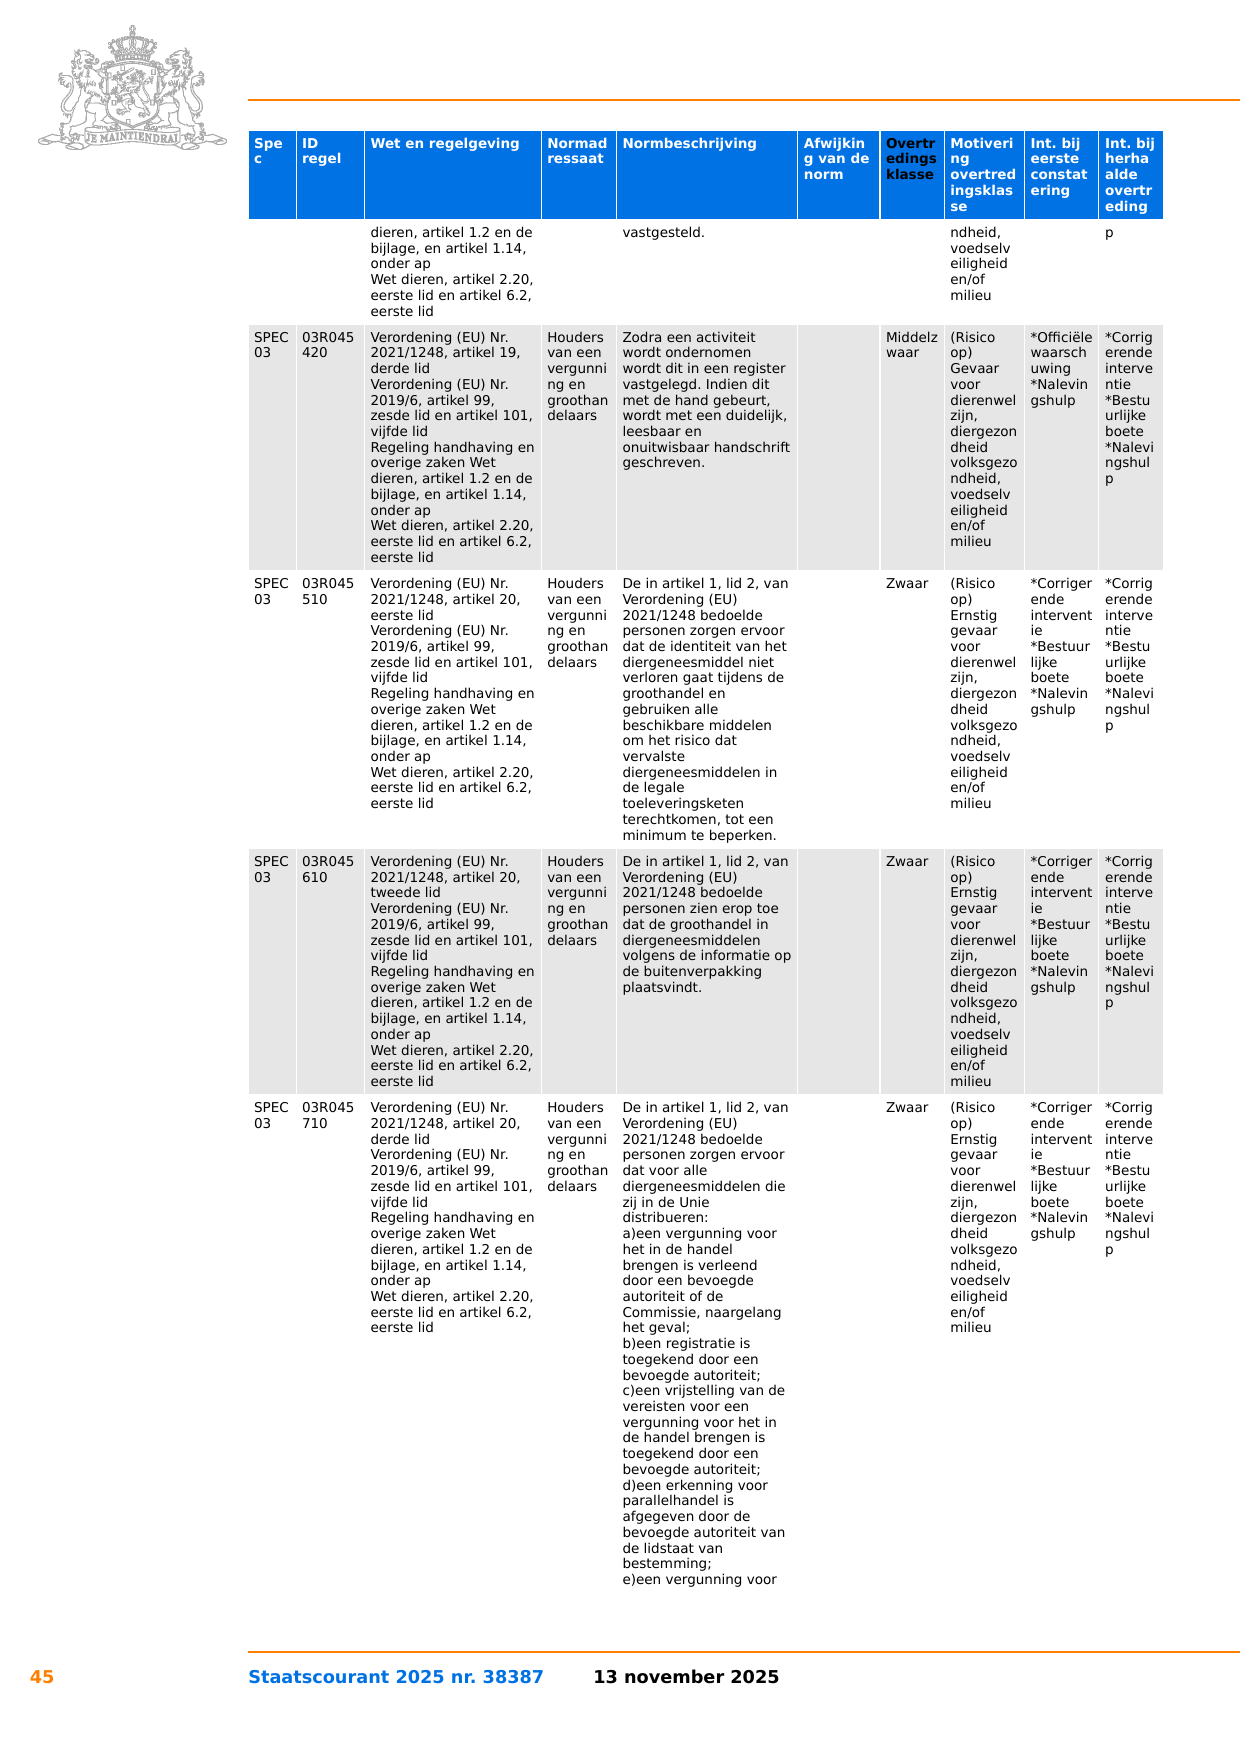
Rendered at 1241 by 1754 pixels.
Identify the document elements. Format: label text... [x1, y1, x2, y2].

table_cell ndheid, voedselveiligheid en/of milieu [945, 220, 1024, 324]
table_cell [798, 1095, 879, 1592]
table_header Wet en regelgeving [365, 131, 541, 219]
table_cell *Corrigerende interventie *Bestuurlijke boete *Nalevingshulp [1025, 571, 1098, 848]
table_header ID regel [297, 131, 364, 219]
table_cell 03R045510 [297, 571, 364, 848]
table_cell [798, 220, 879, 324]
table_header Int. bij eerste constatering [1025, 131, 1098, 219]
table_cell Zwaar [881, 849, 944, 1094]
table_cell [542, 220, 616, 324]
table_cell [881, 220, 944, 324]
table_cell *Corrigerende interventie *Bestuurlijke boete *Nalevingshulp [1099, 571, 1163, 848]
table_cell *Corrigerende interventie *Bestuurlijke boete *Nalevingshulp [1099, 325, 1163, 570]
table_cell (Risico op) Gevaar voor dierenwelzijn, diergezondheid volksgezondheid, voedselveiligheid en/of milieu [945, 325, 1024, 570]
table_cell SPEC03 [249, 849, 296, 1094]
table_cell Verordening (EU) Nr. 2021/1248, artikel 20, eerste lid Verordening (EU) Nr. 2019/6, artikel 99, zesde lid en artikel 101, vijfde lid Regeling handhaving en overige zaken Wet dieren, artikel 1.2 en de bijlage, en artikel 1.14, onder ap Wet dieren, artikel 2.20, eerste lid en artikel 6.2, eerste lid [365, 571, 541, 848]
table_cell [798, 849, 879, 1094]
table_cell 03R045420 [297, 325, 364, 570]
table_cell Verordening (EU) Nr. 2021/1248, artikel 20, derde lid Verordening (EU) Nr. 2019/6, artikel 99, zesde lid en artikel 101, vijfde lid Regeling handhaving en overige zaken Wet dieren, artikel 1.2 en de bijlage, en artikel 1.14, onder ap Wet dieren, artikel 2.20, eerste lid en artikel 6.2, eerste lid [365, 1095, 541, 1592]
table_cell *Corrigerende interventie *Bestuurlijke boete *Nalevingshulp [1099, 849, 1163, 1094]
table_cell (Risico op) Ernstig gevaar voor dierenwelzijn, diergezondheid volksgezondheid, voedselveiligheid en/of milieu [945, 849, 1024, 1094]
table_cell Houders van een vergunning en groothandelaars [542, 325, 616, 570]
table_header Overtredingsklasse [881, 131, 944, 219]
table_header Afwijking van de norm [798, 131, 879, 219]
table_cell Houders van een vergunning en groothandelaars [542, 571, 616, 848]
table_cell De in artikel 1, lid 2, van Verordening (EU) 2021/1248 bedoelde personen zien erop toe dat de groothandel in diergeneesmiddelen volgens de informatie op de buitenverpakking plaatsvindt. [617, 849, 797, 1094]
table_header Int. bij herhaalde overtreding [1099, 131, 1163, 219]
table_cell SPEC03 [249, 325, 296, 570]
table_header Normadressaat [542, 131, 616, 219]
table_cell [798, 325, 879, 570]
table_cell De in artikel 1, lid 2, van Verordening (EU) 2021/1248 bedoelde personen zorgen ervoor dat voor alle diergeneesmiddelen die zij in de Unie distribueren: a)een vergunning voor het in de handel brengen is verleend door een bevoegde autoriteit of de Commissie, naargelang het geval; b)een registratie is toegekend door een bevoegde autoriteit; c)een vrijstelling van de vereisten voor een vergunning voor het in de handel brengen is toegekend door een bevoegde autoriteit; d)een erkenning voor parallelhandel is afgegeven door de bevoegde autoriteit van de lidstaat van bestemming; e)een vergunning voor [617, 1095, 797, 1592]
table_cell SPEC03 [249, 1095, 296, 1592]
table_cell [798, 571, 879, 848]
table_cell 03R045610 [297, 849, 364, 1094]
table_cell [1025, 220, 1098, 324]
table_cell *Corrigerende interventie *Bestuurlijke boete *Nalevingshulp [1099, 1095, 1163, 1592]
table_cell *Corrigerende interventie *Bestuurlijke boete *Nalevingshulp [1025, 1095, 1098, 1592]
table_cell (Risico op) Ernstig gevaar voor dierenwelzijn, diergezondheid volksgezondheid, voedselveiligheid en/of milieu [945, 571, 1024, 848]
table_cell Zwaar [881, 1095, 944, 1592]
table_cell vastgesteld. [617, 220, 797, 324]
table_cell SPEC03 [249, 571, 296, 848]
picture [38, 25, 227, 150]
table_header Motivering overtredingsklasse [945, 131, 1024, 219]
table_header Normbeschrijving [617, 131, 797, 219]
table_cell Zwaar [881, 571, 944, 848]
table_cell Verordening (EU) Nr. 2021/1248, artikel 20, tweede lid Verordening (EU) Nr. 2019/6, artikel 99, zesde lid en artikel 101, vijfde lid Regeling handhaving en overige zaken Wet dieren, artikel 1.2 en de bijlage, en artikel 1.14, onder ap Wet dieren, artikel 2.20, eerste lid en artikel 6.2, eerste lid [365, 849, 541, 1094]
table_cell Verordening (EU) Nr. 2021/1248, artikel 19, derde lid Verordening (EU) Nr. 2019/6, artikel 99, zesde lid en artikel 101, vijfde lid Regeling handhaving en overige zaken Wet dieren, artikel 1.2 en de bijlage, en artikel 1.14, onder ap Wet dieren, artikel 2.20, eerste lid en artikel 6.2, eerste lid [365, 325, 541, 570]
table_cell *Corrigerende interventie *Bestuurlijke boete *Nalevingshulp [1025, 849, 1098, 1094]
table_cell *Officiële waarschuwing *Nalevingshulp [1025, 325, 1098, 570]
table_header Spec [249, 131, 296, 219]
table_cell [249, 220, 296, 324]
table_cell p [1099, 220, 1163, 324]
table_cell Zodra een activiteit wordt ondernomen wordt dit in een register vastgelegd. Indien dit met de hand gebeurt, wordt met een duidelijk, leesbaar en onuitwisbaar handschrift geschreven. [617, 325, 797, 570]
table_cell [297, 220, 364, 324]
table_cell Middelzwaar [881, 325, 944, 570]
table_cell Houders van een vergunning en groothandelaars [542, 1095, 616, 1592]
table_cell 03R045710 [297, 1095, 364, 1592]
table_cell De in artikel 1, lid 2, van Verordening (EU) 2021/1248 bedoelde personen zorgen ervoor dat de identiteit van het diergeneesmiddel niet verloren gaat tijdens de groothandel en gebruiken alle beschikbare middelen om het risico dat vervalste diergeneesmiddelen in de legale toeleveringsketen terechtkomen, tot een minimum te beperken. [617, 571, 797, 848]
table_cell (Risico op) Ernstig gevaar voor dierenwelzijn, diergezondheid volksgezondheid, voedselveiligheid en/of milieu [945, 1095, 1024, 1592]
table_cell Houders van een vergunning en groothandelaars [542, 849, 616, 1094]
table_cell dieren, artikel 1.2 en de bijlage, en artikel 1.14, onder ap Wet dieren, artikel 2.20, eerste lid en artikel 6.2, eerste lid [365, 220, 541, 324]
